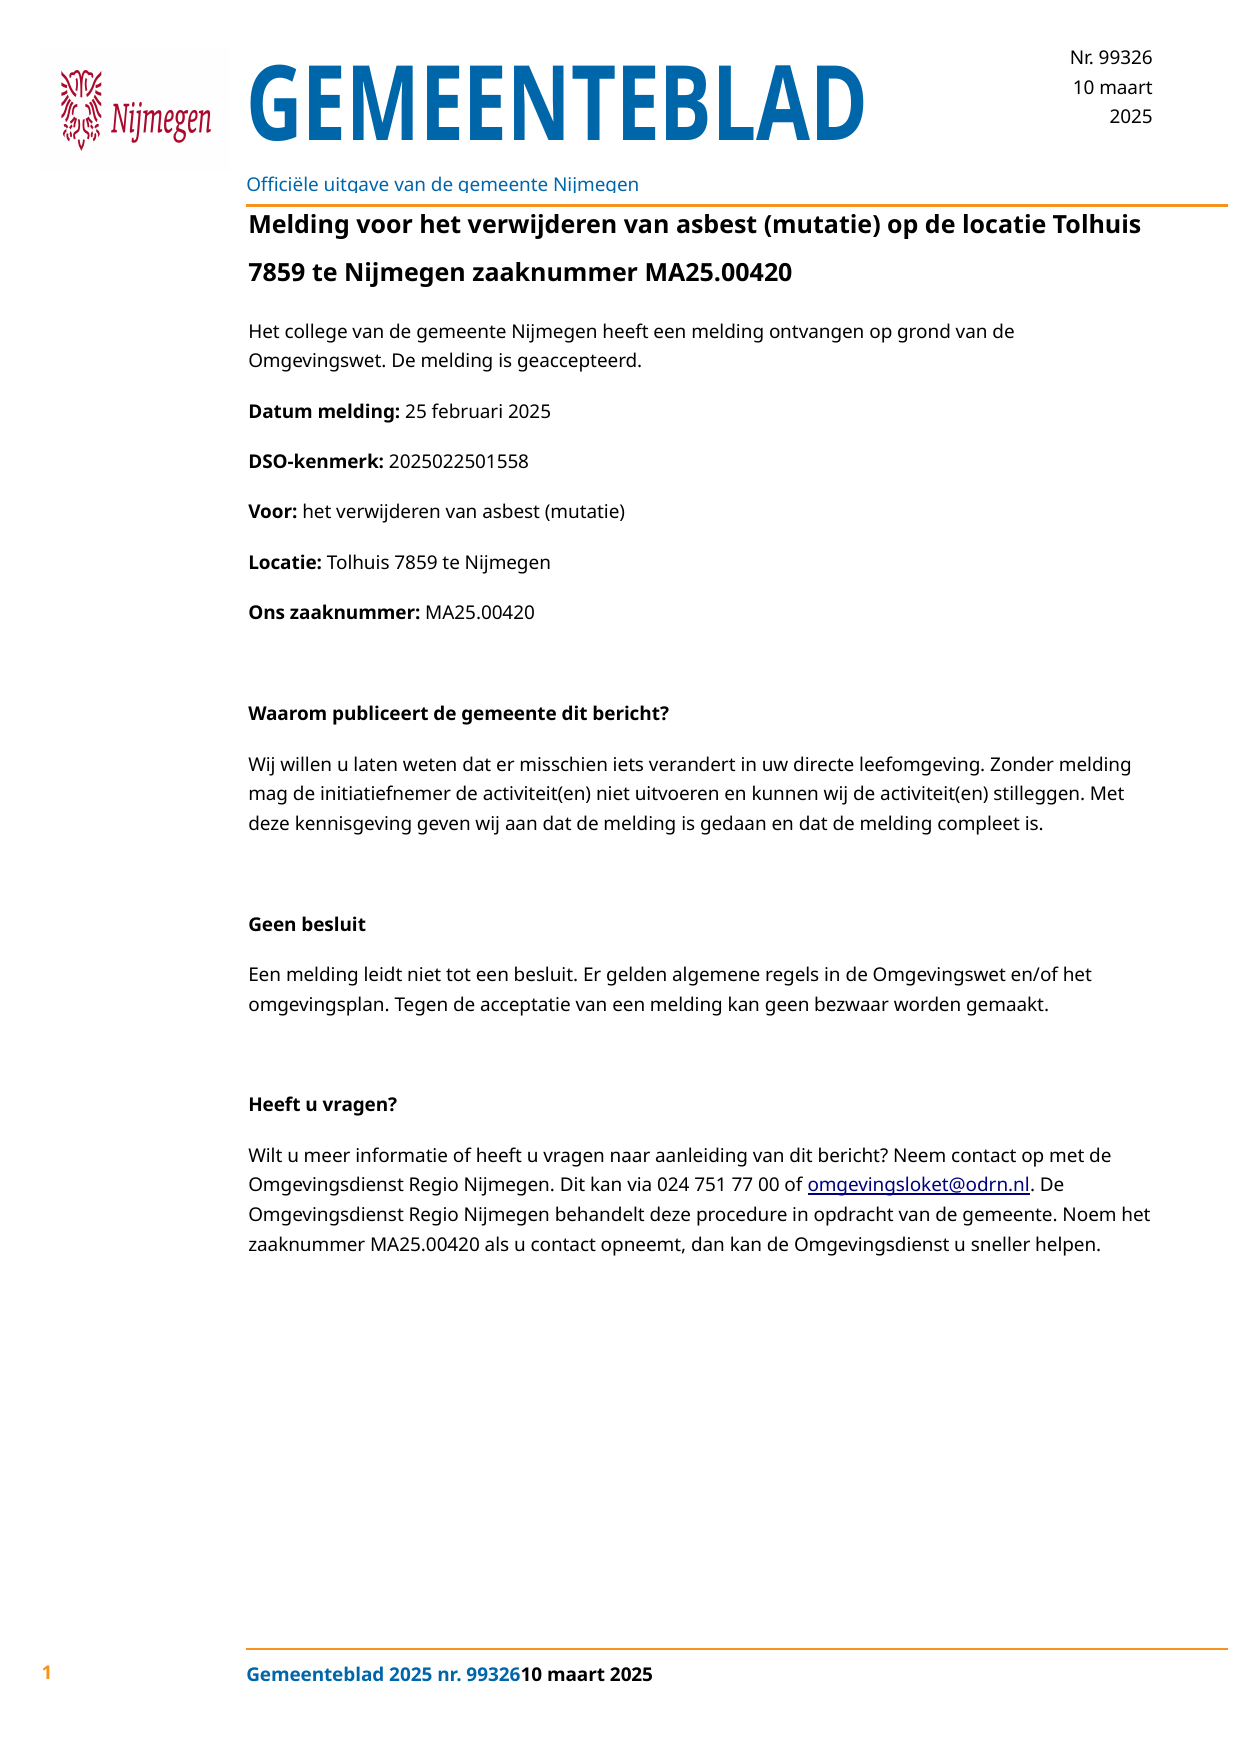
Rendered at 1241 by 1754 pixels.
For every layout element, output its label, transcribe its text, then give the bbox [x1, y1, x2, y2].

text Waarom publiceert de gemeente dit bericht? [248, 700, 1152, 726]
text Voor: het verwijderen van asbest (mutatie) [248, 499, 1152, 524]
text Heeft u vragen? [248, 1092, 1152, 1117]
text Geen besluit [248, 911, 1152, 937]
text Het college van de gemeente Nijmegen heeft een melding ontvangen op grond van de Omgevingswet. De melding is geaccepteerd. [248, 318, 1152, 373]
text Datum melding: 25 februari 2025 [248, 398, 1152, 424]
text DSO-kenmerk: 2025022501558 [248, 448, 1152, 474]
text Ons zaaknummer: MA25.00420 [248, 599, 1152, 625]
text Wilt u meer informatie of heeft u vragen naar aanleiding van dit bericht? Neem contact op met de Omgevingsdienst Regio Nijmegen. Dit kan via 024 751 77 00 of omgevingsloket@odrn.nl. De Omgevingsdienst Regio Nijmegen behandelt deze procedure in opdracht van de gemeente. Noem het zaaknummer MA25.00420 als u contact opneemt, dan kan de Omgevingsdienst u sneller helpen. [248, 1142, 1152, 1257]
text Wij willen u laten weten dat er misschien iets verandert in uw directe leefomgeving. Zonder melding mag de initiatiefnemer de activiteit(en) niet uitvoeren en kunnen wij de activiteit(en) stilleggen. Met deze kennisgeving geven wij aan dat de melding is gedaan en dat de melding compleet is. [248, 751, 1152, 836]
text Een melding leidt niet tot een besluit. Er gelden algemene regels in de Omgevingswet en/of het omgevingsplan. Tegen de acceptatie van een melding kan geen bezwaar worden gemaakt. [248, 961, 1152, 1017]
text Locatie: Tolhuis 7859 te Nijmegen [248, 549, 1152, 575]
text Melding voor het verwijderen van asbest (mutatie) op de locatie Tolhuis 7859 te Nijmegen zaaknummer MA25.00420 [248, 207, 1152, 288]
picture [41, 47, 231, 172]
